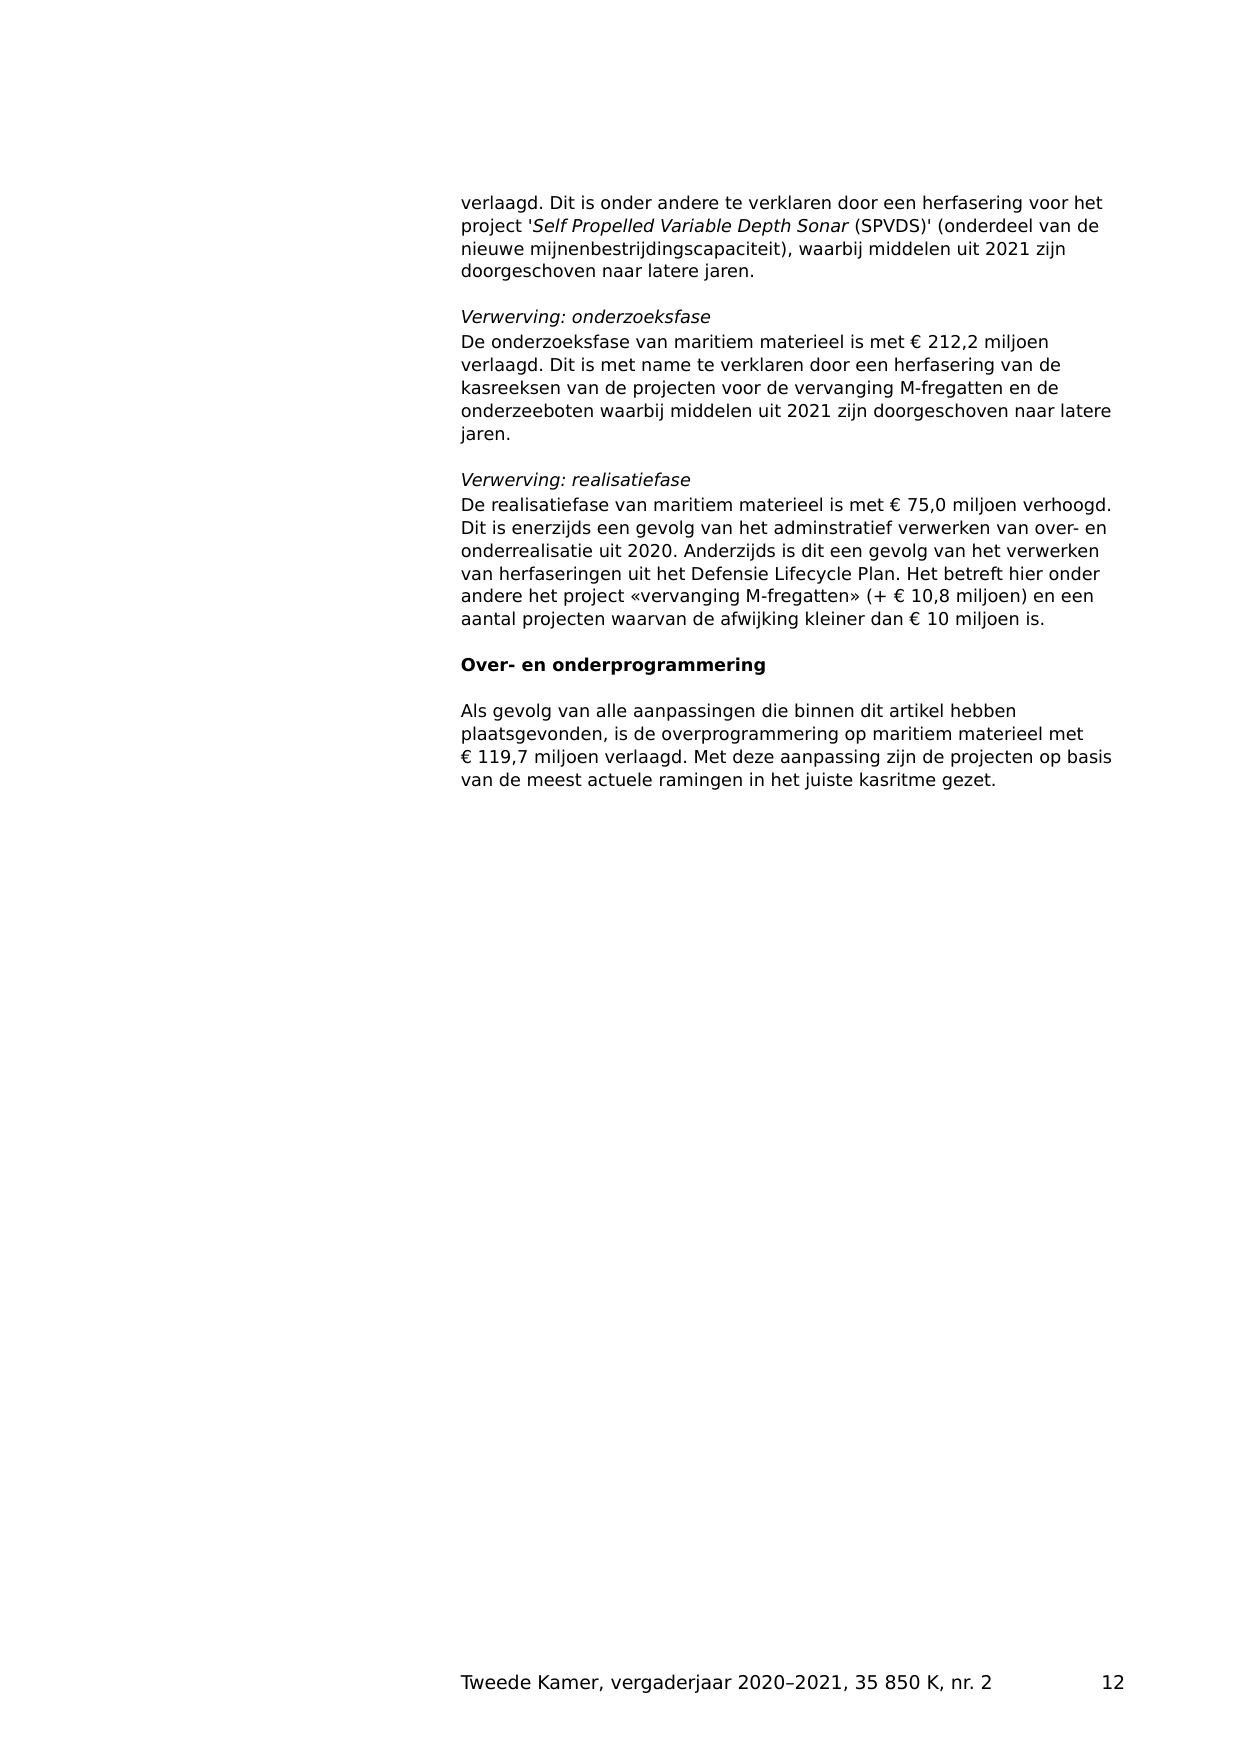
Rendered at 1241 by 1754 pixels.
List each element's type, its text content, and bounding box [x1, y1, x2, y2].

text Verwerving: onderzoeksfase [461, 305, 1125, 328]
text De realisatiefase van maritiem materieel is met € 75,0 miljoen verhoogd. Dit is enerzijds een gevolg van het adminstratief verwerken van over- en onderrealisatie uit 2020. Anderzijds is dit een gevolg van het verwerken van herfaseringen uit het Defensie Lifecycle Plan. Het betreft hier onder andere het project «vervanging M-fregatten» (+ € 10,8 miljoen) en een aantal projecten waarvan de afwijking kleiner dan € 10 miljoen is. [461, 493, 1125, 630]
text Als gevolg van alle aanpassingen die binnen dit artikel hebben plaatsgevonden, is de overprogrammering op maritiem materieel met € 119,7 miljoen verlaagd. Met deze aanpassing zijn de projecten op basis van de meest actuele ramingen in het juiste kasritme gezet. [461, 699, 1125, 791]
text Over- en onderprogrammering [461, 653, 1125, 676]
text Verwerving: realisatiefase [461, 468, 1125, 491]
text De onderzoeksfase van maritiem materieel is met € 212,2 miljoen verlaagd. Dit is met name te verklaren door een herfasering van de kasreeksen van de projecten voor de vervanging M-fregatten en de onderzeeboten waarbij middelen uit 2021 zijn doorgeschoven naar latere jaren. [461, 330, 1125, 445]
text verlaagd. Dit is onder andere te verklaren door een herfasering voor het project 'Self Propelled Variable Depth Sonar (SPVDS)' (onderdeel van de nieuwe mijnenbestrijdingscapaciteit), waarbij middelen uit 2021 zijn doorgeschoven naar latere jaren. [461, 191, 1125, 282]
